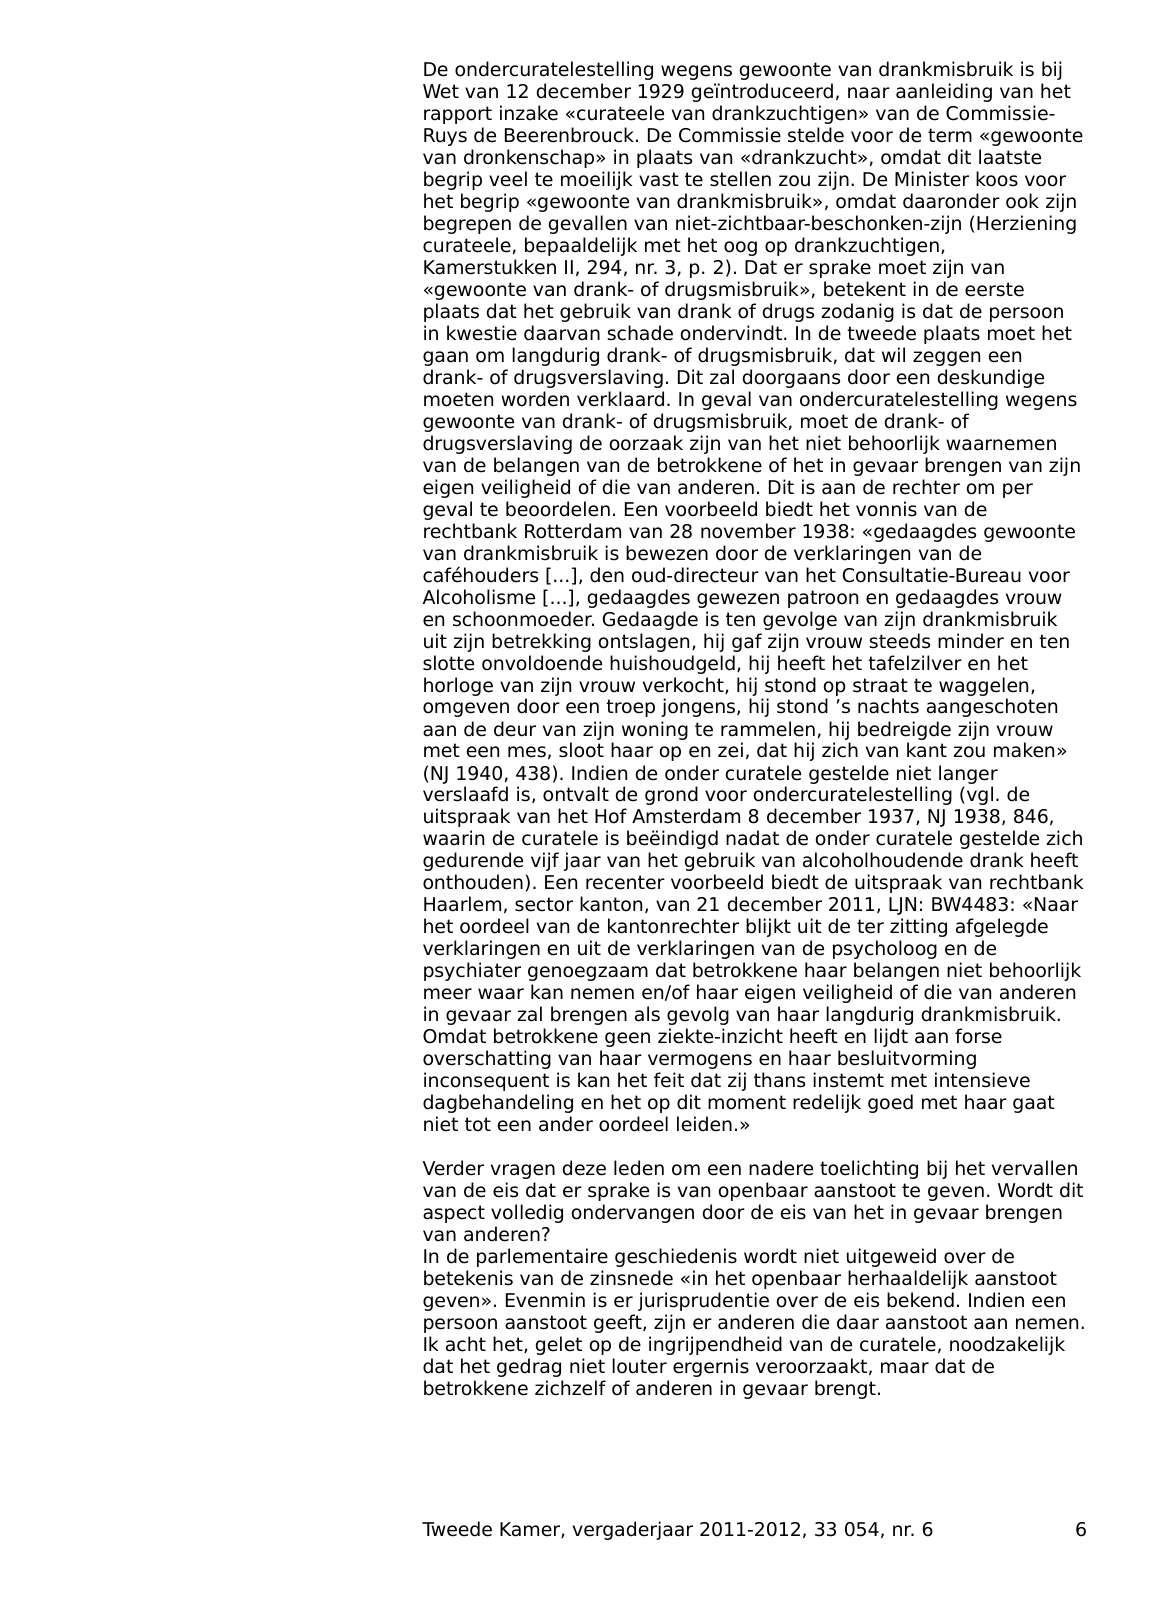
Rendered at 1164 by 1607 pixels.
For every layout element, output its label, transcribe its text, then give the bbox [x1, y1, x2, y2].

text Verder vragen deze leden om een nadere toelichting bij het vervallen van de eis dat er sprake is van openbaar aanstoot te geven. Wordt dit aspect volledig ondervangen door de eis van het in gevaar brengen van anderen? [422, 1158, 1087, 1246]
text De ondercuratelestelling wegens gewoonte van drankmisbruik is bij Wet van 12 december 1929 geïntroduceerd, naar aanleiding van het rapport inzake «curateele van drankzuchtigen» van de Commissie-Ruys de Beerenbrouck. De Commissie stelde voor de term «gewoonte van dronkenschap» in plaats van «drankzucht», omdat dit laatste begrip veel te moeilijk vast te stellen zou zijn. De Minister koos voor het begrip «gewoonte van drankmisbruik», omdat daaronder ook zijn begrepen de gevallen van niet-zichtbaar-beschonken-zijn (Herziening curateele, bepaaldelijk met het oog op drankzuchtigen, Kamerstukken II, 294, nr. 3, p. 2). Dat er sprake moet zijn van «gewoonte van drank- of drugsmisbruik», betekent in de eerste plaats dat het gebruik van drank of drugs zodanig is dat de persoon in kwestie daarvan schade ondervindt. In de tweede plaats moet het gaan om langdurig drank- of drugsmisbruik, dat wil zeggen een drank- of drugsverslaving. Dit zal doorgaans door een deskundige moeten worden verklaard. In geval van ondercuratelestelling wegens gewoonte van drank- of drugsmisbruik, moet de drank- of drugsverslaving de oorzaak zijn van het niet behoorlijk waarnemen van de belangen van de betrokkene of het in gevaar brengen van zijn eigen veiligheid of die van anderen. Dit is aan de rechter om per geval te beoordelen. Een voorbeeld biedt het vonnis van de rechtbank Rotterdam van 28 november 1938: «gedaagdes gewoonte van drankmisbruik is bewezen door de verklaringen van de caféhouders [...], den oud-directeur van het Consultatie-Bureau voor Alcoholisme [...], gedaagdes gewezen patroon en gedaagdes vrouw en schoonmoeder. Gedaagde is ten gevolge van zijn drankmisbruik uit zijn betrekking ontslagen, hij gaf zijn vrouw steeds minder en ten slotte onvoldoende huishoudgeld, hij heeft het tafelzilver en het horloge van zijn vrouw verkocht, hij stond op straat te waggelen, omgeven door een troep jongens, hij stond ’s nachts aangeschoten aan de deur van zijn woning te rammelen, hij bedreigde zijn vrouw met een mes, sloot haar op en zei, dat hij zich van kant zou maken» (NJ 1940, 438). Indien de onder curatele gestelde niet langer verslaafd is, ontvalt de grond voor ondercuratelestelling (vgl. de uitspraak van het Hof Amsterdam 8 december 1937, NJ 1938, 846, waarin de curatele is beëindigd nadat de onder curatele gestelde zich gedurende vijf jaar van het gebruik van alcoholhoudende drank heeft onthouden). Een recenter voorbeeld biedt de uitspraak van rechtbank Haarlem, sector kanton, van 21 december 2011, LJN: BW4483: «Naar het oordeel van de kantonrechter blijkt uit de ter zitting afgelegde verklaringen en uit de verklaringen van de psycholoog en de psychiater genoegzaam dat betrokkene haar belangen niet behoorlijk meer waar kan nemen en/of haar eigen veiligheid of die van anderen in gevaar zal brengen als gevolg van haar langdurig drankmisbruik. Omdat betrokkene geen ziekte-inzicht heeft en lijdt aan forse overschatting van haar vermogens en haar besluitvorming inconsequent is kan het feit dat zij thans instemt met intensieve dagbehandeling en het op dit moment redelijk goed met haar gaat niet tot een ander oordeel leiden.» [422, 59, 1087, 1136]
text In de parlementaire geschiedenis wordt niet uitgeweid over de betekenis van de zinsnede «in het openbaar herhaaldelijk aanstoot geven». Evenmin is er jurisprudentie over de eis bekend. Indien een persoon aanstoot geeft, zijn er anderen die daar aanstoot aan nemen. Ik acht het, gelet op de ingrijpendheid van de curatele, noodzakelijk dat het gedrag niet louter ergernis veroorzaakt, maar dat de betrokkene zichzelf of anderen in gevaar brengt. [422, 1246, 1087, 1400]
